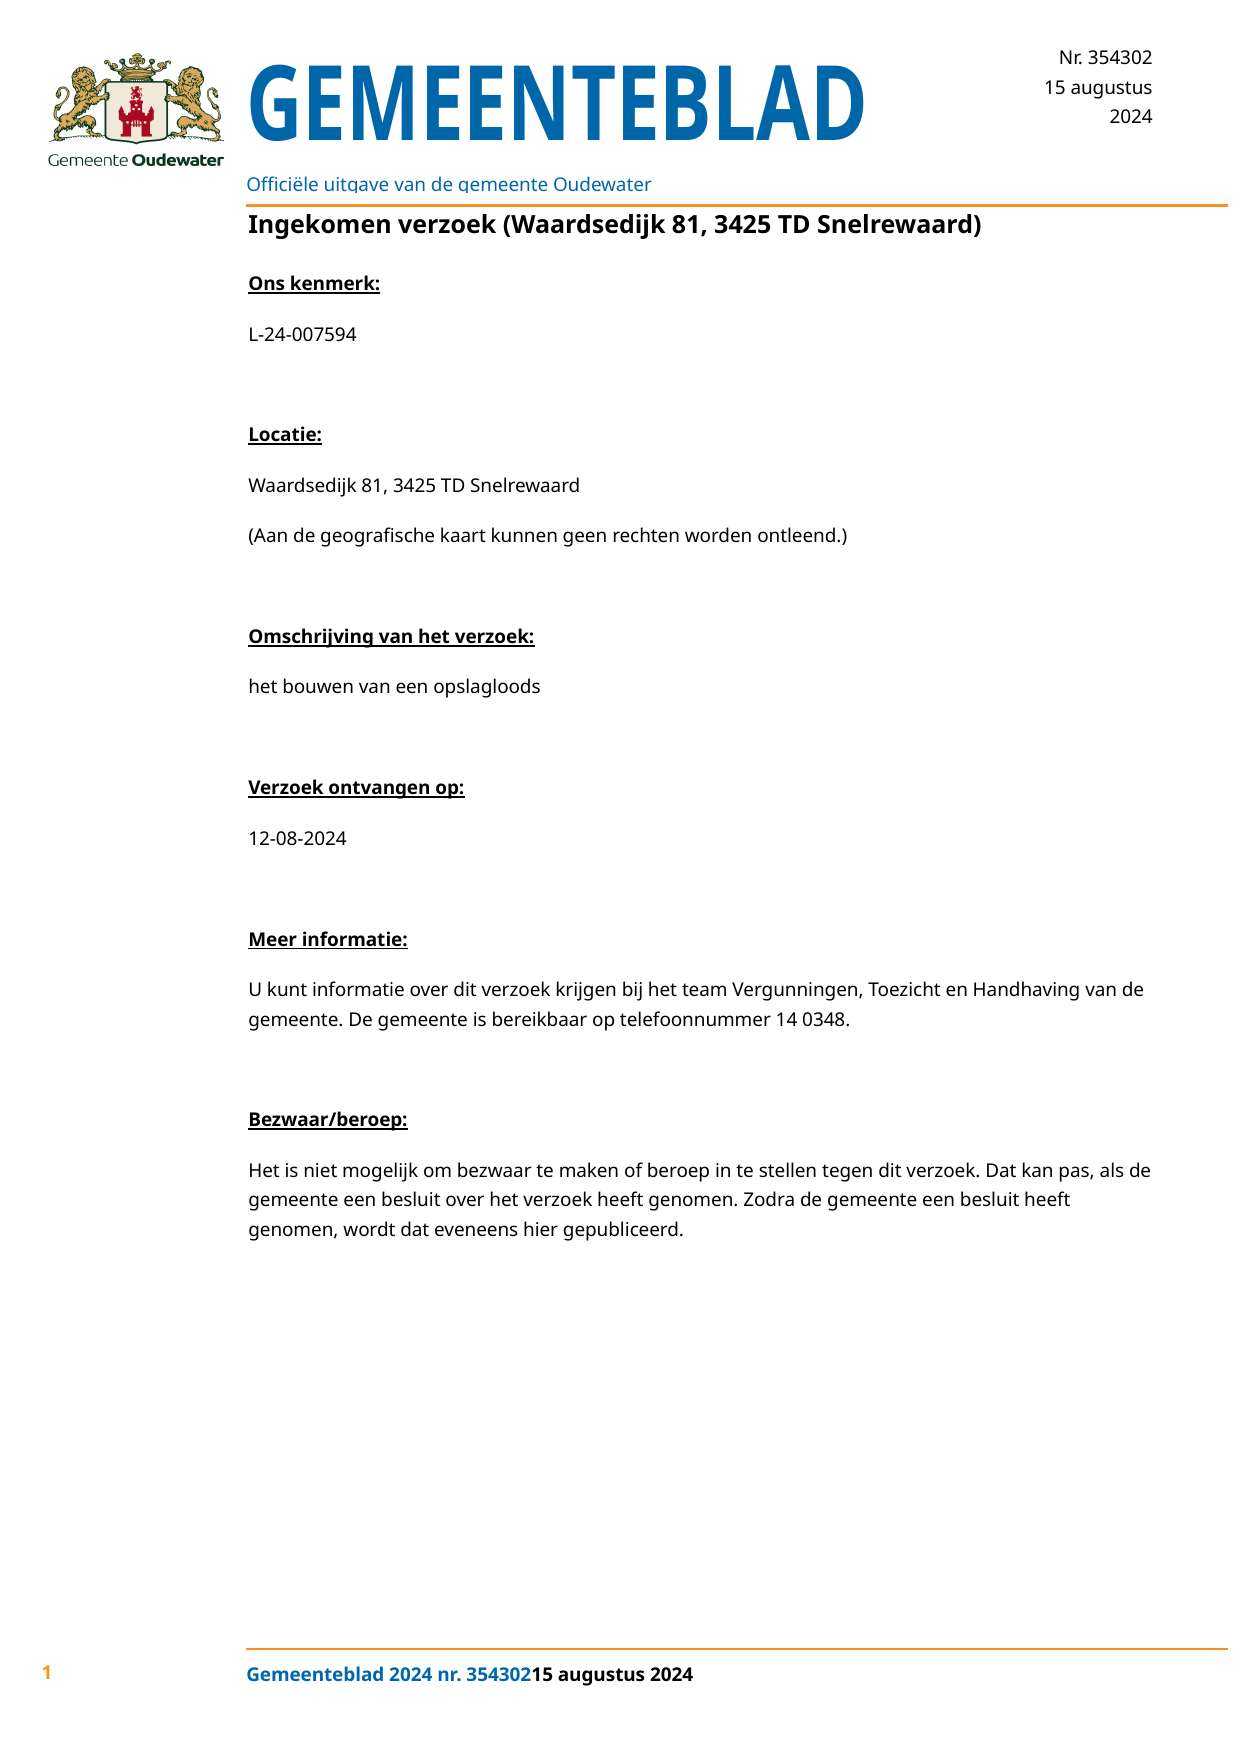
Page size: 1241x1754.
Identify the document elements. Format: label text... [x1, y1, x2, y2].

text L-24-007594 [248, 321, 1152, 346]
text Het is niet mogelijk om bezwaar te maken of beroep in te stellen tegen dit verzoek. Dat kan pas, als de gemeente een besluit over het verzoek heeft genomen. Zodra de gemeente een besluit heeft genomen, wordt dat eveneens hier gepubliceerd. [248, 1157, 1152, 1242]
text (Aan de geografische kaart kunnen geen rechten worden ontleend.) [248, 522, 1152, 548]
text Bezwaar/beroep: [248, 1107, 1152, 1132]
text Omschrijving van het verzoek: [248, 623, 1152, 649]
text Ingekomen verzoek (Waardsedijk 81, 3425 TD Snelrewaard) [248, 207, 1152, 241]
text Meer informatie: [248, 926, 1152, 951]
text 12-08-2024 [248, 825, 1152, 851]
text U kunt informatie over dit verzoek krijgen bij het team Vergunningen, Toezicht en Handhaving van de gemeente. De gemeente is bereikbaar op telefoonnummer 14 0348. [248, 976, 1152, 1031]
text Ons kenmerk: [248, 270, 1152, 296]
text Waardsedijk 81, 3425 TD Snelrewaard [248, 472, 1152, 498]
picture [41, 47, 231, 172]
text Locatie: [248, 422, 1152, 447]
text Verzoek ontvangen op: [248, 774, 1152, 800]
text het bouwen van een opslagloods [248, 674, 1152, 699]
